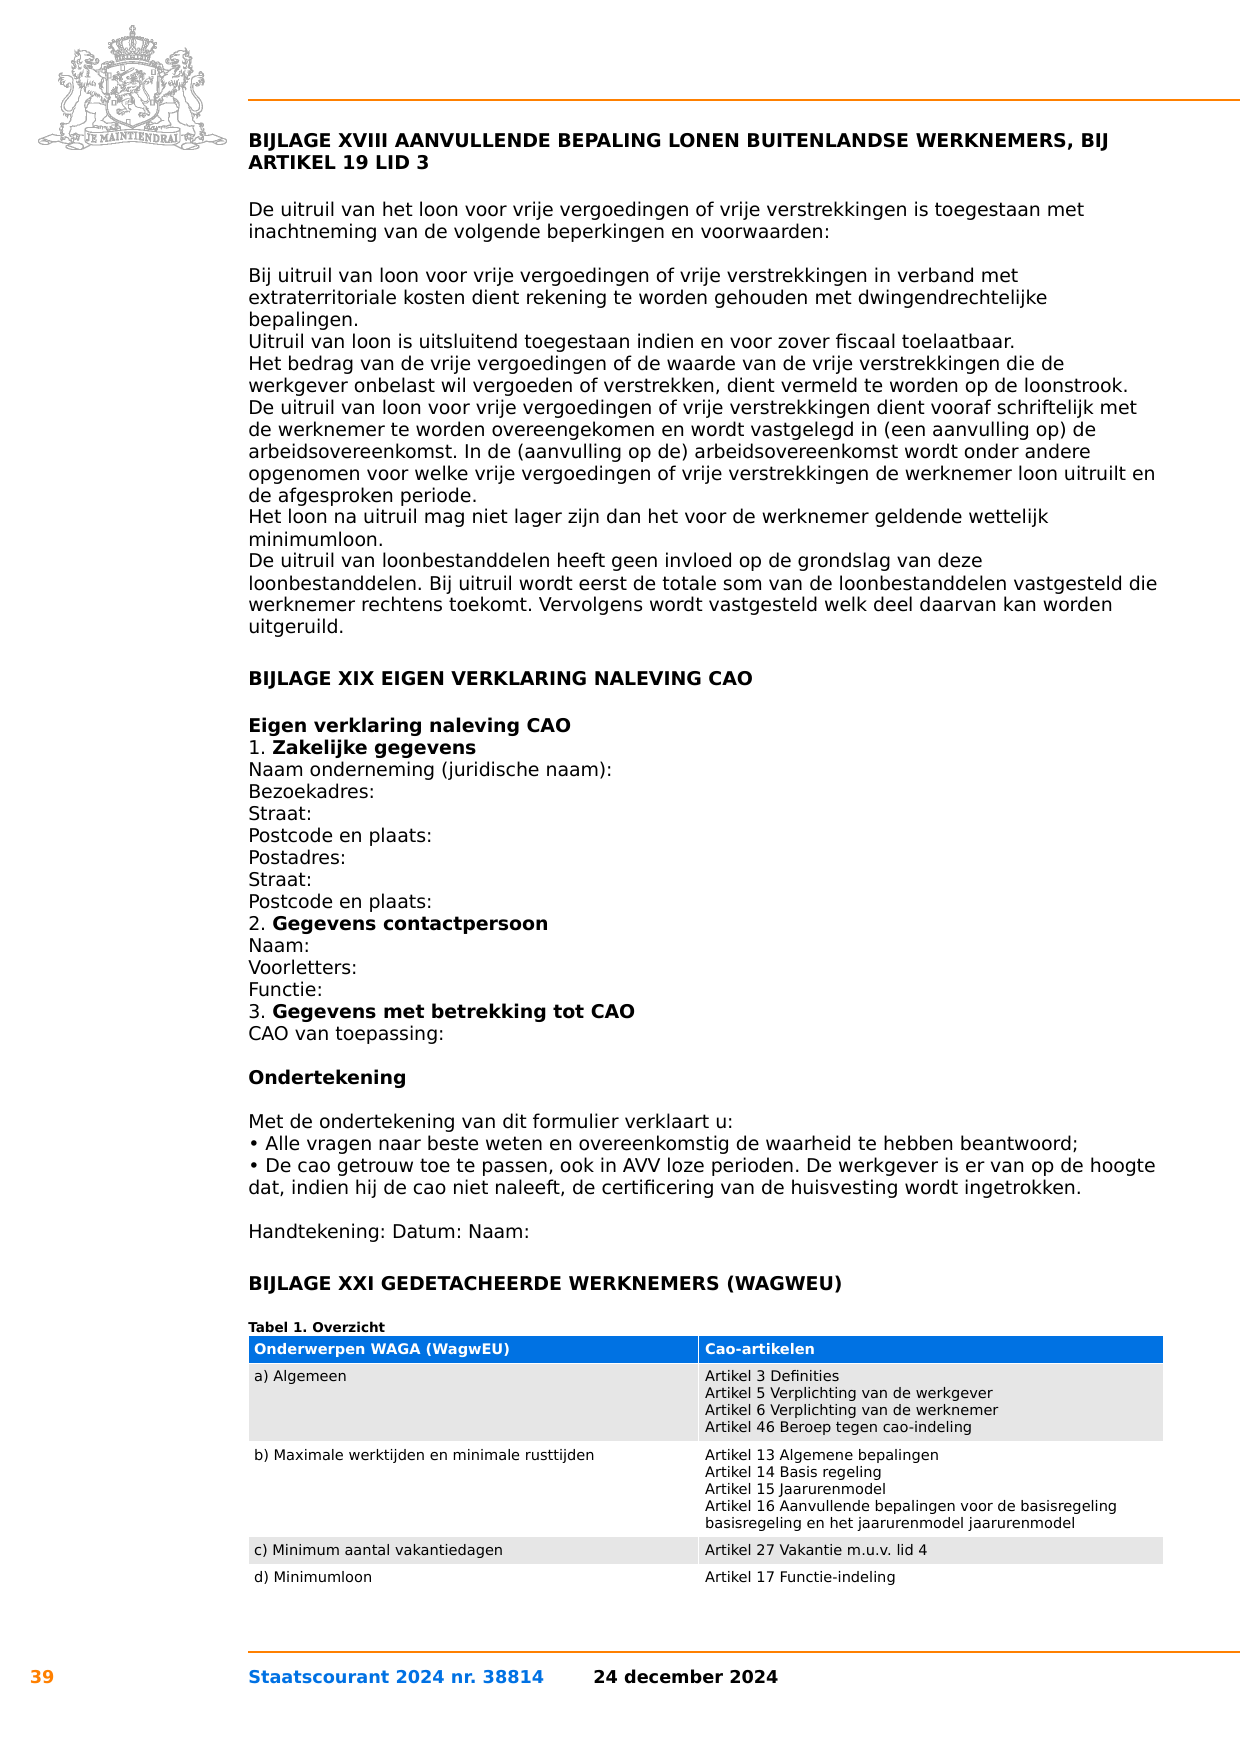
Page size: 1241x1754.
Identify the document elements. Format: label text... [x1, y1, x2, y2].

table_cell Onderwerpen WAGA (WagwEU) [249, 1336, 698, 1363]
text Bezoekadres: [248, 781, 1163, 803]
text • Alle vragen naar beste weten en overeenkomstig de waarheid te hebben beantwoord; [248, 1133, 1163, 1155]
text CAO van toepassing: [248, 1023, 1163, 1045]
text Het loon na uitruil mag niet lager zijn dan het voor de werknemer geldende wettelijk minimumloon. [248, 506, 1163, 550]
text De uitruil van het loon voor vrije vergoedingen of vrije verstrekkingen is toegestaan met inachtneming van de volgende beperkingen en voorwaarden: [248, 199, 1163, 243]
text Postcode en plaats: [248, 891, 1163, 913]
text Handtekening: Datum: Naam: [248, 1221, 1163, 1242]
text Voorletters: [248, 957, 1163, 979]
text Naam onderneming (juridische naam): [248, 759, 1163, 781]
text Naam: [248, 935, 1163, 957]
text Straat: [248, 803, 1163, 825]
text Uitruil van loon is uitsluitend toegestaan indien en voor zover fiscaal toelaatbaar. [248, 331, 1163, 353]
text 3. Gegevens met betrekking tot CAO [248, 1001, 1163, 1023]
text Functie: [248, 979, 1163, 1001]
table_cell Artikel 27 Vakantie m.u.v. lid 4 [699, 1537, 1163, 1564]
subtitle Ondertekening [248, 1067, 1163, 1089]
table_cell Artikel 17 Functie-indeling [699, 1565, 1163, 1591]
text 1. Zakelijke gegevens [248, 737, 1163, 759]
subtitle BIJLAGE XIX EIGEN VERKLARING NALEVING CAO [248, 668, 1163, 690]
subtitle Eigen verklaring naleving CAO [248, 715, 1163, 737]
text Het bedrag van de vrije vergoedingen of de waarde van de vrije verstrekkingen die de werkgever onbelast wil vergoeden of verstrekken, dient vermeld te worden op de loonstrook. [248, 353, 1163, 397]
subtitle BIJLAGE XXI GEDETACHEERDE WERKNEMERS (WAGWEU) [248, 1272, 1163, 1294]
subtitle BIJLAGE XVIII AANVULLENDE BEPALING LONEN BUITENLANDSE WERKNEMERS, BIJ ARTIKEL 19 LID 3 [248, 130, 1163, 174]
table_cell Artikel 13 Algemene bepalingen Artikel 14 Basis regeling Artikel 15 Jaarurenmodel Artikel 16 Aanvullende bepalingen voor de basisregeling basisregeling en het jaarurenmodel jaarurenmodel [699, 1442, 1163, 1536]
table_header Tabel 1. Overzicht [248, 1320, 1163, 1335]
text Postadres: [248, 847, 1163, 869]
text Postcode en plaats: [248, 825, 1163, 847]
table_cell a) Algemeen [249, 1364, 698, 1441]
text Bij uitruil van loon voor vrije vergoedingen of vrije verstrekkingen in verband met extraterritoriale kosten dient rekening te worden gehouden met dwingendrechtelijke bepalingen. [248, 265, 1163, 331]
picture [38, 25, 227, 150]
text De uitruil van loon voor vrije vergoedingen of vrije verstrekkingen dient vooraf schriftelijk met de werknemer te worden overeengekomen en wordt vastgelegd in (een aanvulling op) de arbeidsovereenkomst. In de (aanvulling op de) arbeidsovereenkomst wordt onder andere opgenomen voor welke vrije vergoedingen of vrije verstrekkingen de werknemer loon uitruilt en de afgesproken periode. [248, 397, 1163, 506]
text Straat: [248, 869, 1163, 891]
table_cell c) Minimum aantal vakantiedagen [249, 1537, 698, 1564]
text • De cao getrouw toe te passen, ook in AVV loze perioden. De werkgever is er van op de hoogte dat, indien hij de cao niet naleeft, de certificering van de huisvesting wordt ingetrokken. [248, 1155, 1163, 1199]
text 2. Gegevens contactpersoon [248, 913, 1163, 935]
text De uitruil van loonbestanddelen heeft geen invloed op de grondslag van deze loonbestanddelen. Bij uitruil wordt eerst de totale som van de loonbestanddelen vastgesteld die werknemer rechtens toekomt. Vervolgens wordt vastgesteld welk deel daarvan kan worden uitgeruild. [248, 550, 1163, 638]
table_cell Artikel 3 Definities Artikel 5 Verplichting van de werkgever Artikel 6 Verplichting van de werknemer Artikel 46 Beroep tegen cao-indeling [699, 1364, 1163, 1441]
table_cell d) Minimumloon [249, 1565, 698, 1591]
text Met de ondertekening van dit formulier verklaart u: [248, 1111, 1163, 1133]
table_cell b) Maximale werktijden en minimale rusttijden [249, 1442, 698, 1536]
table_cell Cao-artikelen [699, 1336, 1163, 1363]
